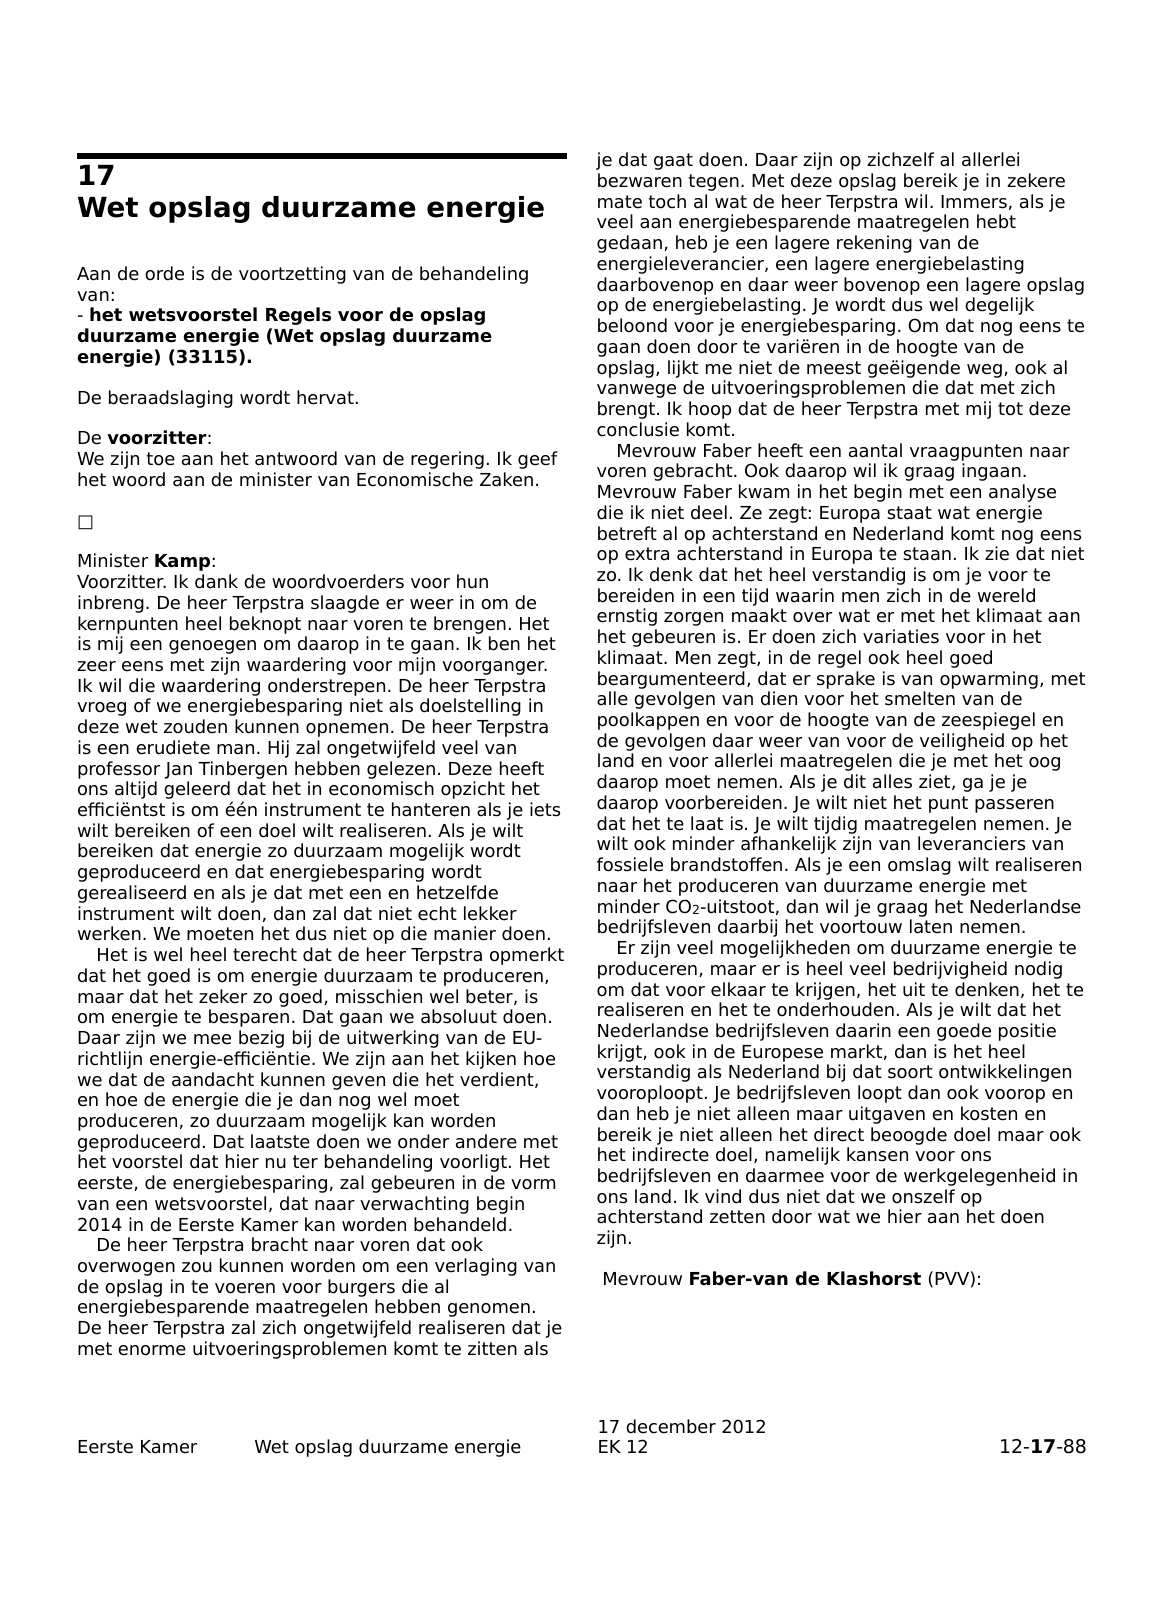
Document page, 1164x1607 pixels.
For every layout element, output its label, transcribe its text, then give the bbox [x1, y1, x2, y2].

text Aan de orde is de voortzetting van de behandeling van: [77, 264, 567, 305]
text Voorzitter. Ik dank de woordvoerders voor hun inbreng. De heer Terpstra slaagde er weer in om de kernpunten heel beknopt naar voren te brengen. Het is mij een genoegen om daarop in te gaan. Ik ben het zeer eens met zijn waardering voor mijn voorganger. Ik wil die waardering onderstrepen. De heer Terpstra vroeg of we energiebesparing niet als doelstelling in deze wet zouden kunnen opnemen. De heer Terpstra is een erudiete man. Hij zal ongetwijfeld veel van professor Jan Tinbergen hebben gelezen. Deze heeft ons altijd geleerd dat het in economisch opzicht het efficiëntst is om één instrument te hanteren als je iets wilt bereiken of een doel wilt realiseren. Als je wilt bereiken dat energie zo duurzaam mogelijk wordt geproduceerd en dat energiebesparing wordt gerealiseerd en als je dat met een en hetzelfde instrument wilt doen, dan zal dat niet echt lekker werken. We moeten het dus niet op die manier doen. [77, 572, 567, 945]
text Minister Kamp: [77, 551, 567, 572]
title 17 Wet opslag duurzame energie [77, 159, 567, 224]
text - het wetsvoorstel Regels voor de opslag duurzame energie (Wet opslag duurzame energie) (33115). [77, 305, 567, 367]
text Mevrouw Faber heeft een aantal vraagpunten naar voren gebracht. Ook daarop wil ik graag ingaan. Mevrouw Faber kwam in het begin met een analyse die ik niet deel. Ze zegt: Europa staat wat energie betreft al op achterstand en Nederland komt nog eens op extra achterstand in Europa te staan. Ik zie dat niet zo. Ik denk dat het heel verstandig is om je voor te bereiden in een tijd waarin men zich in de wereld ernstig zorgen maakt over wat er met het klimaat aan het gebeuren is. Er doen zich variaties voor in het klimaat. Men zegt, in de regel ook heel goed beargumenteerd, dat er sprake is van opwarming, met alle gevolgen van dien voor het smelten van de poolkappen en voor de hoogte van de zeespiegel en de gevolgen daar weer van voor de veiligheid op het land en voor allerlei maatregelen die je met het oog daarop moet nemen. Als je dit alles ziet, ga je je daarop voorbereiden. Je wilt niet het punt passeren dat het te laat is. Je wilt tijdig maatregelen nemen. Je wilt ook minder afhankelijk zijn van leveranciers van fossiele brandstoffen. Als je een omslag wilt realiseren naar het produceren van duurzame energie met minder CO2-uitstoot, dan wil je graag het Nederlandse bedrijfsleven daarbij het voortouw laten nemen. [596, 440, 1087, 938]
text We zijn toe aan het antwoord van de regering. Ik geef het woord aan de minister van Economische Zaken. [77, 449, 567, 490]
text Het is wel heel terecht dat de heer Terpstra opmerkt dat het goed is om energie duurzaam te produceren, maar dat het zeker zo goed, misschien wel beter, is om energie te besparen. Dat gaan we absoluut doen. Daar zijn we mee bezig bij de uitwerking van de EU-richtlijn energie-efficiëntie. We zijn aan het kijken hoe we dat de aandacht kunnen geven die het verdient, en hoe de energie die je dan nog wel moet produceren, zo duurzaam mogelijk kan worden geproduceerd. Dat laatste doen we onder andere met het voorstel dat hier nu ter behandeling voorligt. Het eerste, de energiebesparing, zal gebeuren in de vorm van een wetsvoorstel, dat naar verwachting begin 2014 in de Eerste Kamer kan worden behandeld. [77, 945, 567, 1235]
text □ [77, 510, 567, 531]
text Mevrouw Faber-van de Klashorst (PVV): [596, 1269, 1087, 1289]
text De heer Terpstra bracht naar voren dat ook overwogen zou kunnen worden om een verlaging van de opslag in te voeren voor burgers die al energiebesparende maatregelen hebben genomen. De heer Terpstra zal zich ongetwijfeld realiseren dat je met enorme uitvoeringsproblemen komt te zitten als [77, 1235, 567, 1359]
text Er zijn veel mogelijkheden om duurzame energie te produceren, maar er is heel veel bedrijvigheid nodig om dat voor elkaar te krijgen, het uit te denken, het te realiseren en het te onderhouden. Als je wilt dat het Nederlandse bedrijfsleven daarin een goede positie krijgt, ook in de Europese markt, dan is het heel verstandig als Nederland bij dat soort ontwikkelingen vooroploopt. Je bedrijfsleven loopt dan ook voorop en dan heb je niet alleen maar uitgaven en kosten en bereik je niet alleen het direct beoogde doel maar ook het indirecte doel, namelijk kansen voor ons bedrijfsleven en daarmee voor de werkgelegenheid in ons land. Ik vind dus niet dat we onszelf op achterstand zetten door wat we hier aan het doen zijn. [596, 938, 1087, 1249]
text De voorzitter: [77, 428, 567, 449]
text De beraadslaging wordt hervat. [77, 387, 567, 408]
text je dat gaat doen. Daar zijn op zichzelf al allerlei bezwaren tegen. Met deze opslag bereik je in zekere mate toch al wat de heer Terpstra wil. Immers, als je veel aan energiebesparende maatregelen hebt gedaan, heb je een lagere rekening van de energieleverancier, een lagere energiebelasting daarbovenop en daar weer bovenop een lagere opslag op de energiebelasting. Je wordt dus wel degelijk beloond voor je energiebesparing. Om dat nog eens te gaan doen door te variëren in de hoogte van de opslag, lijkt me niet de meest geëigende weg, ook al vanwege de uitvoeringsproblemen die dat met zich brengt. Ik hoop dat de heer Terpstra met mij tot deze conclusie komt. [596, 150, 1087, 440]
